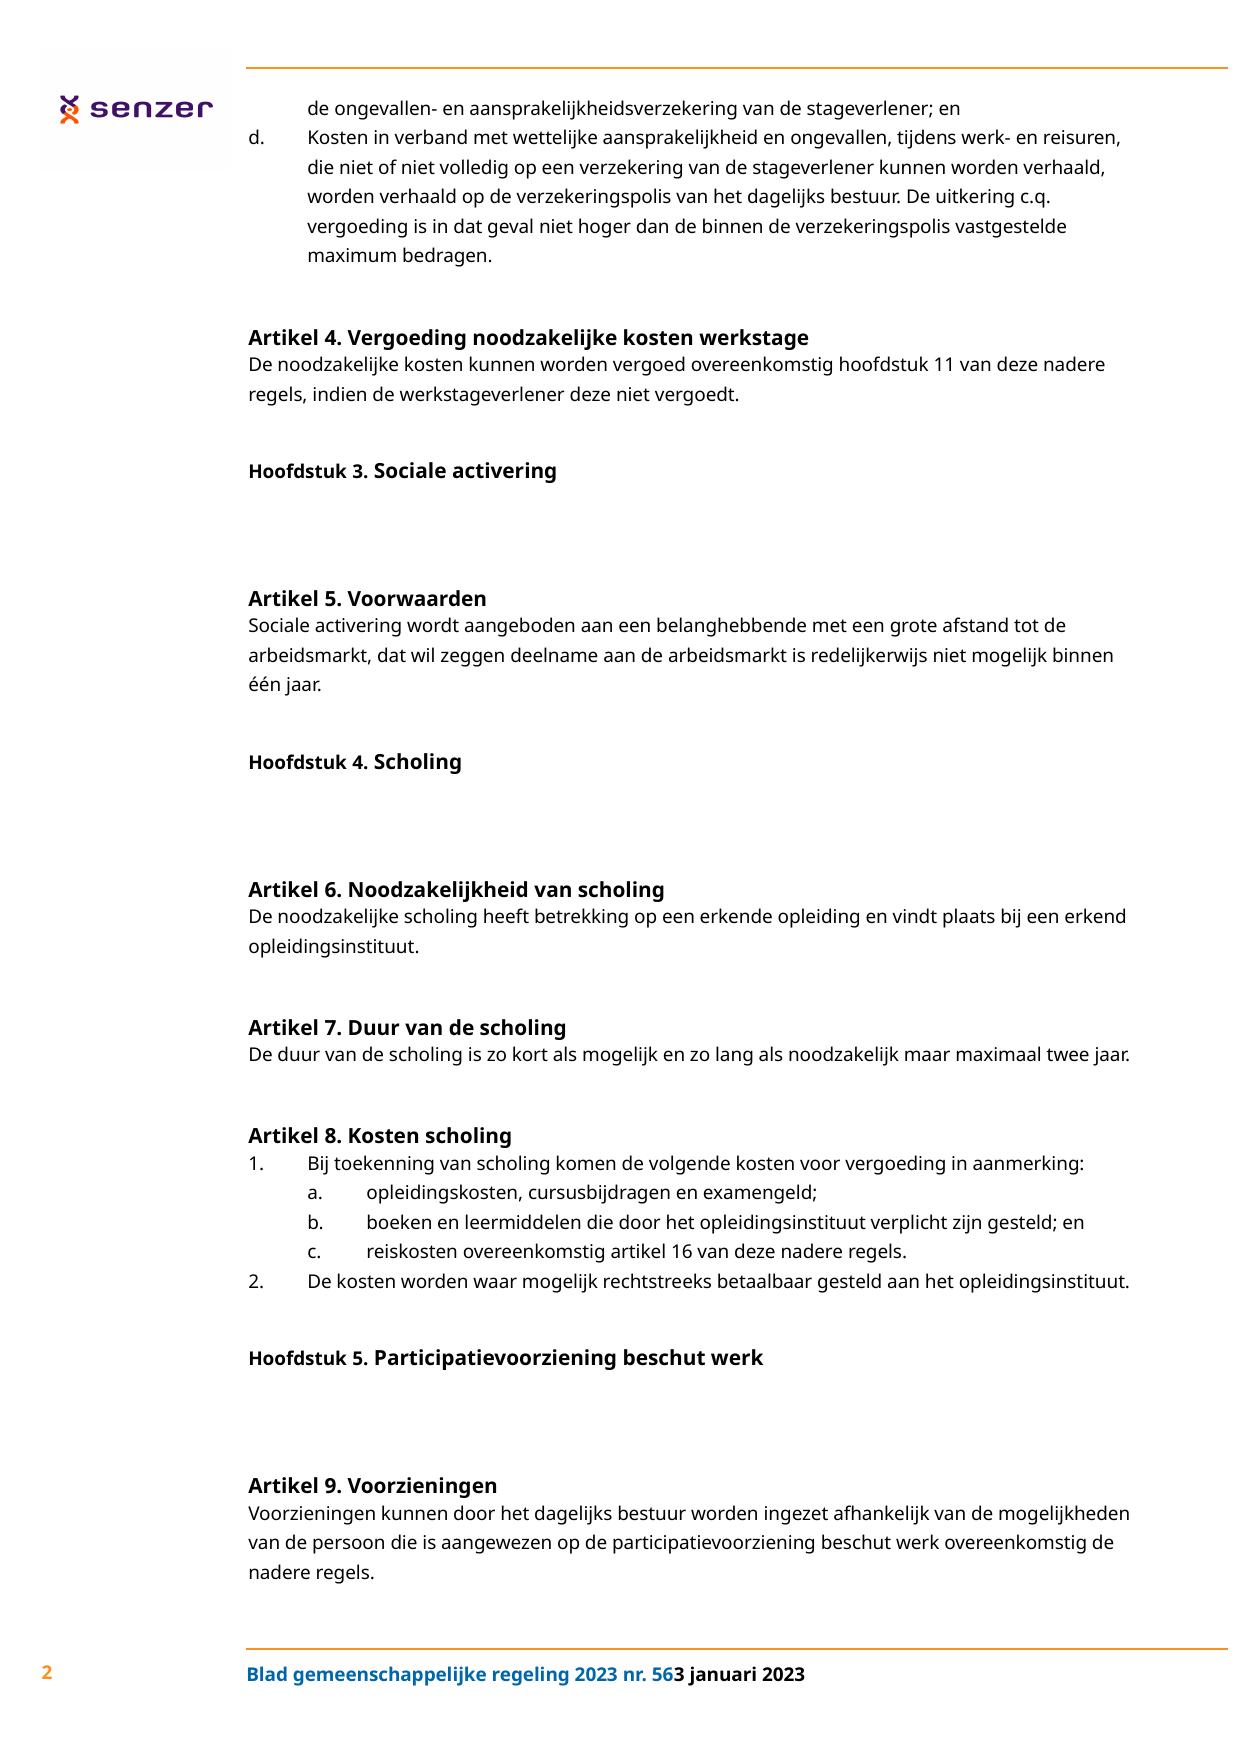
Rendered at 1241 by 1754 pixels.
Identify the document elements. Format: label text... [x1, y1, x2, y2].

text Hoofdstuk 3. Sociale activering [248, 456, 1152, 484]
picture [41, 47, 231, 172]
text Hoofdstuk 4. Scholing [248, 747, 1152, 775]
list reiskosten overeenkomstig artikel 16 van deze nadere regels. [307, 1239, 1152, 1264]
list de ongevallen- en aansprakelijkheidsverzekering van de stageverlener; en [248, 95, 1152, 121]
text Artikel 6. Noodzakelijkheid van scholing [248, 875, 1152, 903]
list Kosten in verband met wettelijke aansprakelijkheid en ongevallen, tijdens werk- en reisuren, die niet of niet volledig op een verzekering van de stageverlener kunnen worden verhaald, worden verhaald op de verzekeringspolis van het dagelijks bestuur. De uitkering c.q. vergoeding is in dat geval niet hoger dan de binnen de verzekeringspolis vastgestelde maximum bedragen. [248, 124, 1152, 268]
list boeken en leermiddelen die door het opleidingsinstituut verplicht zijn gesteld; en [307, 1209, 1152, 1235]
list De kosten worden waar mogelijk rechtstreeks betaalbaar gesteld aan het opleidingsinstituut. [248, 1268, 1152, 1294]
text De noodzakelijke scholing heeft betrekking op een erkende opleiding en vindt plaats bij een erkend opleidingsinstituut. [248, 903, 1152, 959]
text Artikel 5. Voorwaarden [248, 584, 1152, 612]
text De noodzakelijke kosten kunnen worden vergoed overeenkomstig hoofdstuk 11 van deze nadere regels, indien de werkstageverlener deze niet vergoedt. [248, 351, 1152, 406]
text Sociale activering wordt aangeboden aan een belanghebbende met een grote afstand tot de arbeidsmarkt, dat wil zeggen deelname aan de arbeidsmarkt is redelijkerwijs niet mogelijk binnen één jaar. [248, 612, 1152, 697]
text Hoofdstuk 5. Participatievoorziening beschut werk [248, 1343, 1152, 1372]
list Bij toekenning van scholing komen de volgende kosten voor vergoeding in aanmerking: [248, 1150, 1152, 1176]
list opleidingskosten, cursusbijdragen en examengeld; [307, 1179, 1152, 1205]
text Voorzieningen kunnen door het dagelijks bestuur worden ingezet afhankelijk van de mogelijkheden van de persoon die is aangewezen op de participatievoorziening beschut werk overeenkomstig de nadere regels. [248, 1500, 1152, 1585]
text Artikel 4. Vergoeding noodzakelijke kosten werkstage [248, 323, 1152, 351]
text Artikel 7. Duur van de scholing [248, 1013, 1152, 1041]
text De duur van de scholing is zo kort als mogelijk en zo lang als noodzakelijk maar maximaal twee jaar. [248, 1041, 1152, 1067]
text Artikel 8. Kosten scholing [248, 1121, 1152, 1150]
text Artikel 9. Voorzieningen [248, 1472, 1152, 1500]
